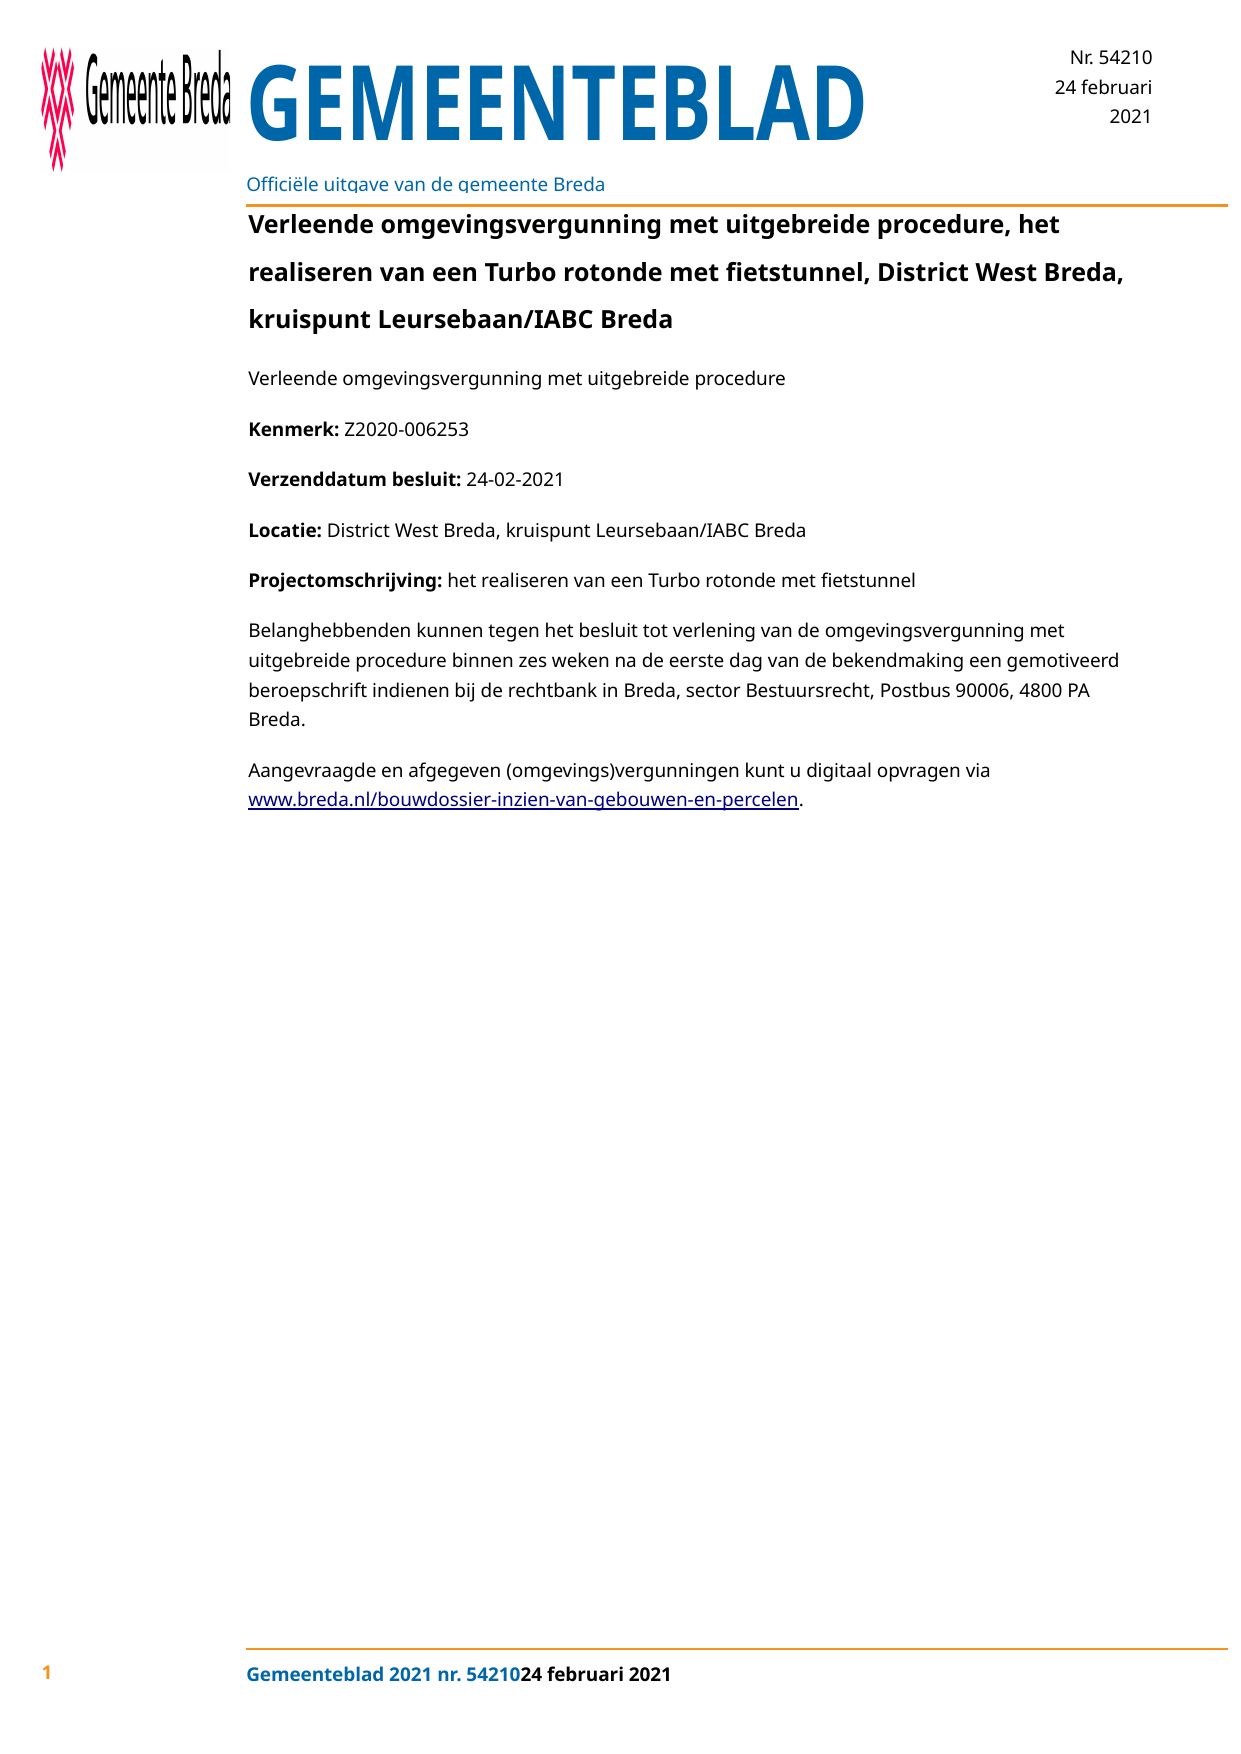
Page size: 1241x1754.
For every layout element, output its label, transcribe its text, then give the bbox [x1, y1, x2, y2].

text Projectomschrijving: het realiseren van een Turbo rotonde met fietstunnel [248, 567, 1152, 593]
text Belanghebbenden kunnen tegen het besluit tot verlening van de omgevingsvergunning met uitgebreide procedure binnen zes weken na de eerste dag van de bekendmaking een gemotiveerd beroepschrift indienen bij de rechtbank in Breda, sector Bestuursrecht, Postbus 90006, 4800 PA Breda. [248, 618, 1152, 732]
text Verleende omgevingsvergunning met uitgebreide procedure [248, 366, 1152, 391]
text Aangevraagde en afgegeven (omgevings)vergunningen kunt u digitaal opvragen via www.breda.nl/bouwdossier-inzien-van-gebouwen-en-percelen. [248, 757, 1152, 812]
text Verleende omgevingsvergunning met uitgebreide procedure, het realiseren van een Turbo rotonde met fietstunnel, District West Breda, kruispunt Leursebaan/IABC Breda [248, 207, 1152, 336]
text Kenmerk: Z2020-006253 [248, 416, 1152, 442]
text Locatie: District West Breda, kruispunt Leursebaan/IABC Breda [248, 517, 1152, 542]
picture [41, 47, 231, 172]
text Verzenddatum besluit: 24-02-2021 [248, 466, 1152, 492]
